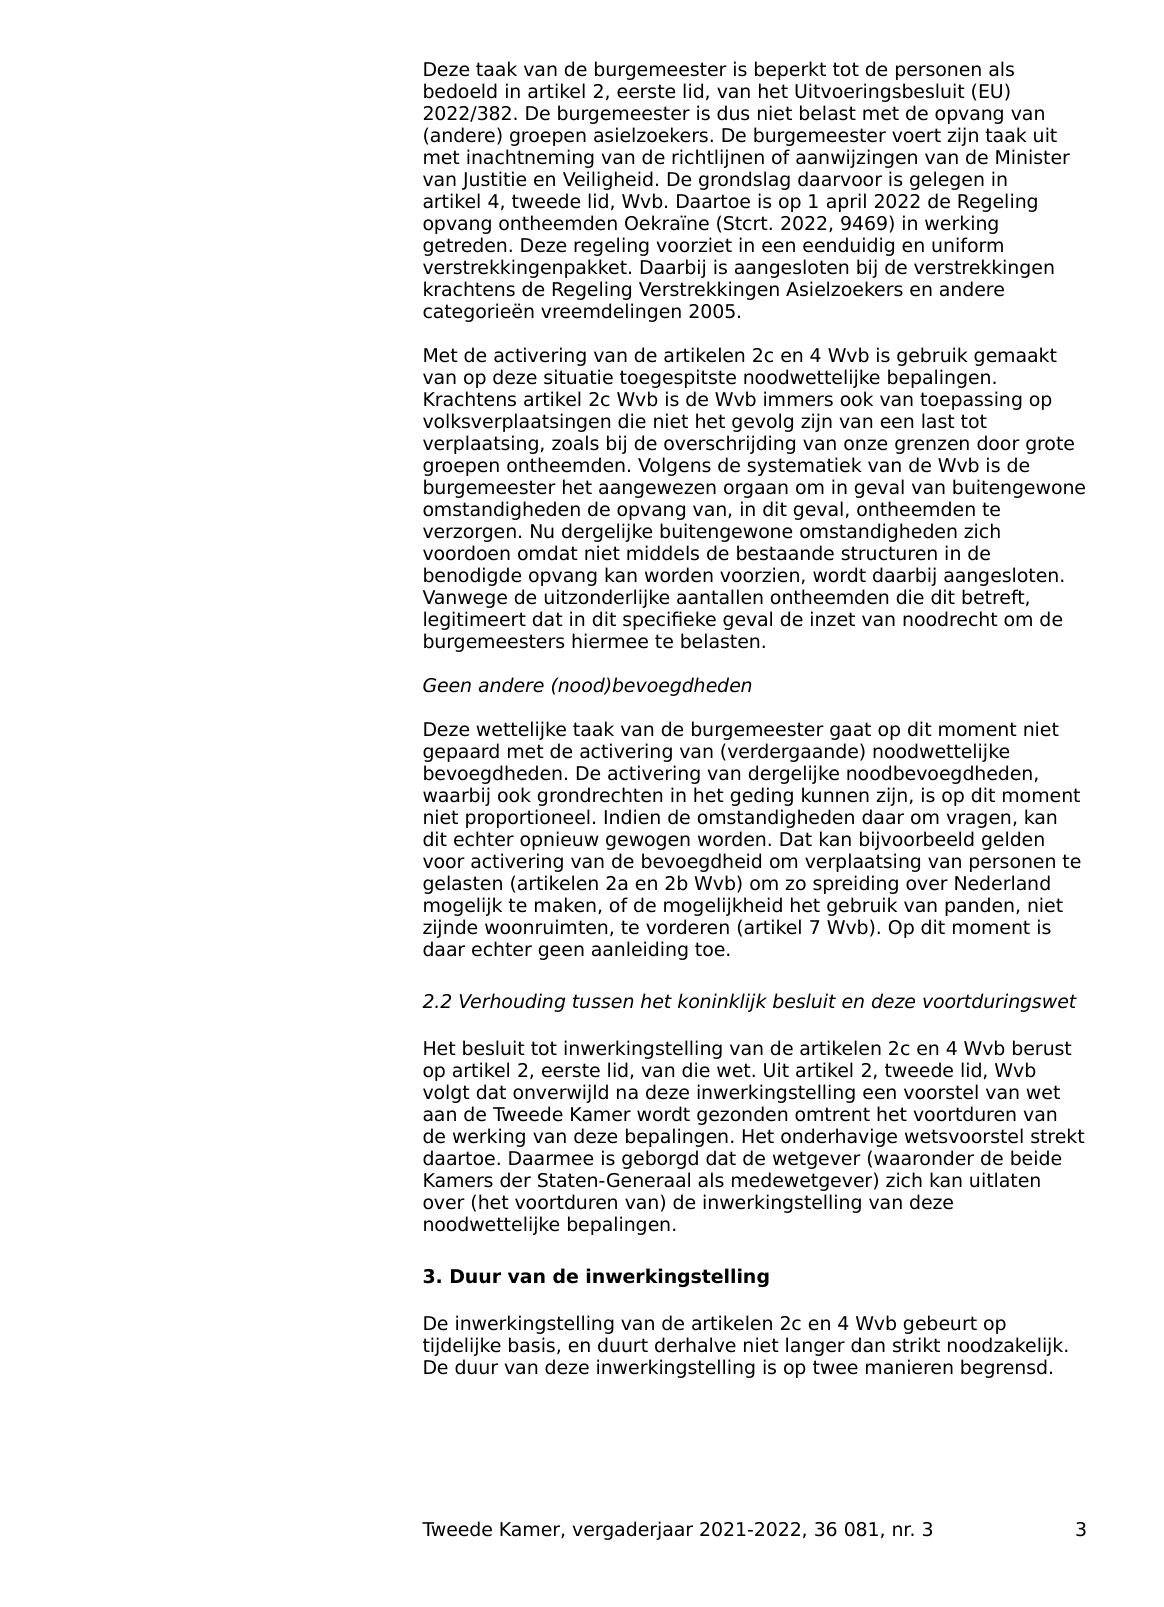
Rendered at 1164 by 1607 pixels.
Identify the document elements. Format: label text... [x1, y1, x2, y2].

text De inwerkingstelling van de artikelen 2c en 4 Wvb gebeurt op tijdelijke basis, en duurt derhalve niet langer dan strikt noodzakelijk. De duur van deze inwerkingstelling is op twee manieren begrensd. [422, 1313, 1087, 1378]
subtitle Geen andere (nood)bevoegdheden [422, 675, 1087, 697]
text Met de activering van de artikelen 2c en 4 Wvb is gebruik gemaakt van op deze situatie toegespitste noodwettelijke bepalingen. Krachtens artikel 2c Wvb is de Wvb immers ook van toepassing op volksverplaatsingen die niet het gevolg zijn van een last tot verplaatsing, zoals bij de overschrijding van onze grenzen door grote groepen ontheemden. Volgens de systematiek van de Wvb is de burgemeester het aangewezen orgaan om in geval van buitengewone omstandigheden de opvang van, in dit geval, ontheemden te verzorgen. Nu dergelijke buitengewone omstandigheden zich voordoen omdat niet middels de bestaande structuren in de benodigde opvang kan worden voorzien, wordt daarbij aangesloten. Vanwege de uitzonderlijke aantallen ontheemden die dit betreft, legitimeert dat in dit specifieke geval de inzet van noodrecht om de burgemeesters hiermee te belasten. [422, 345, 1087, 653]
text Deze wettelijke taak van de burgemeester gaat op dit moment niet gepaard met de activering van (verdergaande) noodwettelijke bevoegdheden. De activering van dergelijke noodbevoegdheden, waarbij ook grondrechten in het geding kunnen zijn, is op dit moment niet proportioneel. Indien de omstandigheden daar om vragen, kan dit echter opnieuw gewogen worden. Dat kan bijvoorbeeld gelden voor activering van de bevoegdheid om verplaatsing van personen te gelasten (artikelen 2a en 2b Wvb) om zo spreiding over Nederland mogelijk te maken, of de mogelijkheid het gebruik van panden, niet zijnde woonruimten, te vorderen (artikel 7 Wvb). Op dit moment is daar echter geen aanleiding toe. [422, 719, 1087, 961]
text Het besluit tot inwerkingstelling van de artikelen 2c en 4 Wvb berust op artikel 2, eerste lid, van die wet. Uit artikel 2, tweede lid, Wvb volgt dat onverwijld na deze inwerkingstelling een voorstel van wet aan de Tweede Kamer wordt gezonden omtrent het voortduren van de werking van deze bepalingen. Het onderhavige wetsvoorstel strekt daartoe. Daarmee is geborgd dat de wetgever (waaronder de beide Kamers der Staten-Generaal als medewetgever) zich kan uitlaten over (het voortduren van) de inwerkingstelling van deze noodwettelijke bepalingen. [422, 1038, 1087, 1236]
subtitle 2.2 Verhouding tussen het koninklijk besluit en deze voortduringswet [422, 991, 1087, 1013]
text Deze taak van de burgemeester is beperkt tot de personen als bedoeld in artikel 2, eerste lid, van het Uitvoeringsbesluit (EU) 2022/382. De burgemeester is dus niet belast met de opvang van (andere) groepen asielzoekers. De burgemeester voert zijn taak uit met inachtneming van de richtlijnen of aanwijzingen van de Minister van Justitie en Veiligheid. De grondslag daarvoor is gelegen in artikel 4, tweede lid, Wvb. Daartoe is op 1 april 2022 de Regeling opvang ontheemden Oekraïne (Stcrt. 2022, 9469) in werking getreden. Deze regeling voorziet in een eenduidig en uniform verstrekkingenpakket. Daarbij is aangesloten bij de verstrekkingen krachtens de Regeling Verstrekkingen Asielzoekers en andere categorieën vreemdelingen 2005. [422, 59, 1087, 323]
subtitle 3. Duur van de inwerkingstelling [422, 1266, 1087, 1288]
